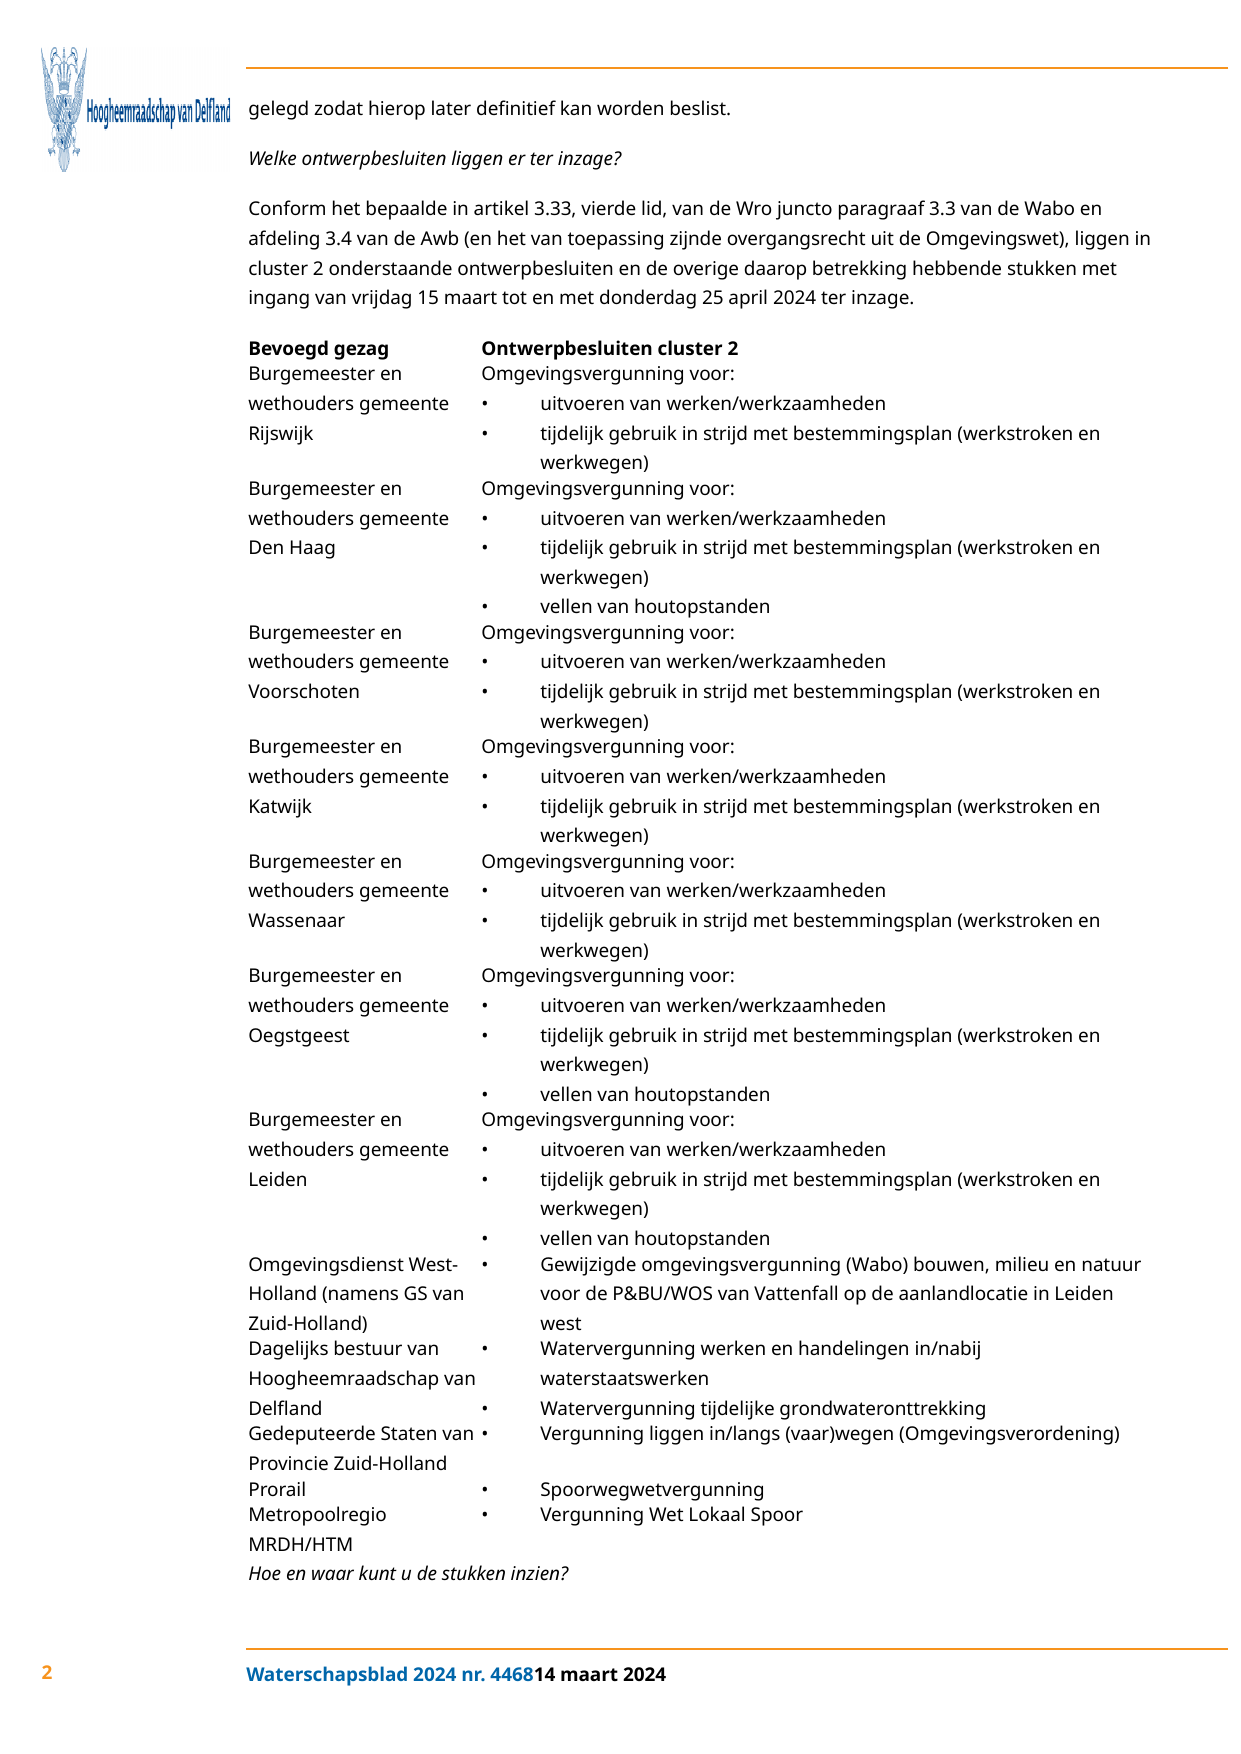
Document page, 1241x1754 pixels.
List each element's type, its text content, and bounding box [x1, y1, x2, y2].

table_cell Burgemeester en wethouders gemeente Voorschoten [248, 619, 481, 734]
table_cell Omgevingsvergunning voor: uitvoeren van werken/werkzaamheden tijdelijk gebruik in strijd met bestemmingsplan (werkstroken en werkwegen) [481, 848, 1152, 963]
table_cell Metropoolregio MRDH/HTM [248, 1502, 481, 1557]
table_cell Burgemeester en wethouders gemeente Den Haag [248, 475, 481, 619]
table_cell Omgevingsvergunning voor: uitvoeren van werken/werkzaamheden tijdelijk gebruik in strijd met bestemmingsplan (werkstroken en werkwegen) [481, 619, 1152, 734]
table_cell Omgevingsdienst West-Holland (namens GS van Zuid-Holland) [248, 1251, 481, 1336]
table_cell Watervergunning werken en handelingen in/nabij waterstaatswerken Watervergunning tijdelijke grondwateronttrekking [481, 1336, 1152, 1421]
table_cell Omgevingsvergunning voor: uitvoeren van werken/werkzaamheden tijdelijk gebruik in strijd met bestemmingsplan (werkstroken en werkwegen) vellen van houtopstanden [481, 475, 1152, 619]
text Welke ontwerpbesluiten liggen er ter inzage? [248, 145, 1152, 171]
text Hoe en waar kunt u de stukken inzien? [248, 1560, 1152, 1586]
table_cell Vergunning Wet Lokaal Spoor [481, 1502, 1152, 1557]
text gelegd zodat hierop later definitief kan worden beslist. [248, 95, 1152, 121]
table_cell Omgevingsvergunning voor: uitvoeren van werken/werkzaamheden tijdelijk gebruik in strijd met bestemmingsplan (werkstroken en werkwegen) [481, 361, 1152, 475]
table_cell Gewijzigde omgevingsvergunning (Wabo) bouwen, milieu en natuur voor de P&BU/WOS van Vattenfall op de aanlandlocatie in Leiden west [481, 1251, 1152, 1336]
table_cell Vergunning liggen in/langs (vaar)wegen (Omgevingsverordening) [481, 1421, 1152, 1476]
table_cell Omgevingsvergunning voor: uitvoeren van werken/werkzaamheden tijdelijk gebruik in strijd met bestemmingsplan (werkstroken en werkwegen) vellen van houtopstanden [481, 963, 1152, 1107]
table_cell Prorail [248, 1476, 481, 1502]
table_cell Burgemeester en wethouders gemeente Oegstgeest [248, 963, 481, 1107]
table_cell Spoorwegwetvergunning [481, 1476, 1152, 1502]
table_cell Gedeputeerde Staten van Provincie Zuid-Holland [248, 1421, 481, 1476]
table_cell Burgemeester en wethouders gemeente Wassenaar [248, 848, 481, 963]
table_cell Burgemeester en wethouders gemeente Leiden [248, 1107, 481, 1251]
table_cell Omgevingsvergunning voor: uitvoeren van werken/werkzaamheden tijdelijk gebruik in strijd met bestemmingsplan (werkstroken en werkwegen) [481, 734, 1152, 848]
text Conform het bepaalde in artikel 3.33, vierde lid, van de Wro juncto paragraaf 3.3 van de Wabo en afdeling 3.4 van de Awb (en het van toepassing zijnde overgangsrecht uit de Omgevingswet), liggen in cluster 2 onderstaande ontwerpbesluiten en de overige daarop betrekking hebbende stukken met ingang van vrijdag 15 maart tot en met donderdag 25 april 2024 ter inzage. [248, 196, 1152, 310]
picture [41, 47, 231, 172]
table_cell Dagelijks bestuur van Hoogheemraadschap van Delfland [248, 1336, 481, 1421]
table_cell Burgemeester en wethouders gemeente Rijswijk [248, 361, 481, 475]
table_header Bevoegd gezag [248, 335, 481, 361]
table_cell Omgevingsvergunning voor: uitvoeren van werken/werkzaamheden tijdelijk gebruik in strijd met bestemmingsplan (werkstroken en werkwegen) vellen van houtopstanden [481, 1107, 1152, 1251]
table_cell Burgemeester en wethouders gemeente Katwijk [248, 734, 481, 848]
table_header Ontwerpbesluiten cluster 2 [481, 335, 1152, 361]
